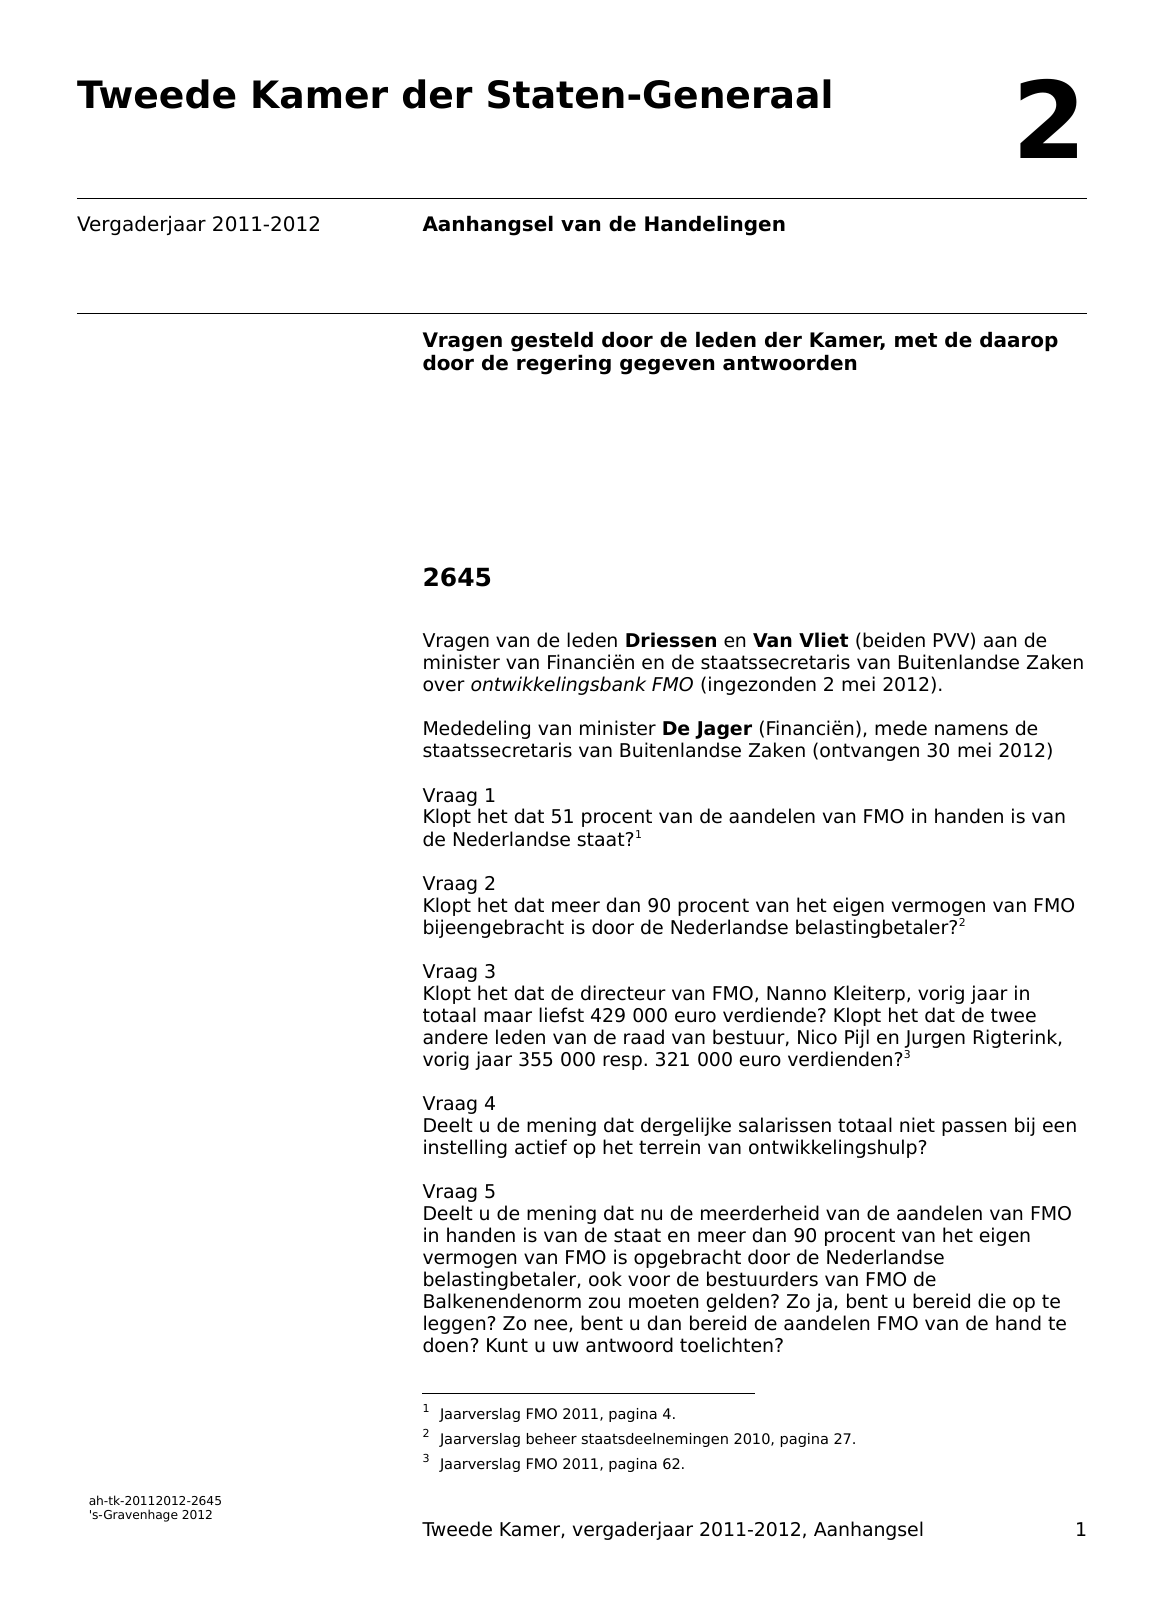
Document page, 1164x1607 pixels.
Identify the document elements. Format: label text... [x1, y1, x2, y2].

text 2645 [422, 563, 1087, 592]
text Deelt u de mening dat dergelijke salarissen totaal niet passen bij een instelling actief op het terrein van ontwikkelingshulp? [422, 1115, 1087, 1159]
table_cell Aanhangsel van de Handelingen [422, 199, 1087, 313]
text ah-tk-20112012-2645 [88, 1494, 323, 1508]
text Vraag 1 [422, 784, 1087, 806]
text Jaarverslag FMO 2011, pagina 62. [422, 1452, 1087, 1474]
table_header Tweede Kamer der Staten-Generaal [77, 59, 886, 198]
text Vraag 3 [422, 961, 1087, 983]
text Jaarverslag FMO 2011, pagina 4. [422, 1402, 1087, 1424]
table_cell Vragen gesteld door de leden der Kamer, met de daarop door de regering gegeven antwoorden [422, 314, 1087, 375]
text Vraag 5 [422, 1181, 1087, 1203]
text Klopt het dat 51 procent van de aandelen van FMO in handen is van de Nederlandse staat? [422, 806, 1087, 850]
text Vraag 4 [422, 1093, 1087, 1115]
text Vragen van de leden Driessen en Van Vliet (beiden PVV) aan de minister van Financiën en de staatssecretaris van Buitenlandse Zaken over ontwikkelingsbank FMO (ingezonden 2 mei 2012). [422, 630, 1087, 696]
table_cell [77, 314, 422, 375]
text Klopt het dat meer dan 90 procent van het eigen vermogen van FMO bijeengebracht is door de Nederlandse belastingbetaler? [422, 894, 1087, 938]
text Klopt het dat de directeur van FMO, Nanno Kleiterp, vorig jaar in totaal maar liefst 429 000 euro verdiende? Klopt het dat de twee andere leden van de raad van bestuur, Nico Pijl en Jurgen Rigterink, vorig jaar 355 000 resp. 321 000 euro verdienden? [422, 983, 1087, 1071]
text Jaarverslag beheer staatsdeelnemingen 2010, pagina 27. [422, 1427, 1087, 1449]
text Mededeling van minister De Jager (Financiën), mede namens de staatssecretaris van Buitenlandse Zaken (ontvangen 30 mei 2012) [422, 718, 1087, 762]
table_cell Vergaderjaar 2011-2012 [77, 199, 422, 313]
text Vraag 2 [422, 873, 1087, 894]
text 's-Gravenhage 2012 [88, 1508, 323, 1522]
table_header 2 [886, 59, 1087, 198]
text Deelt u de mening dat nu de meerderheid van de aandelen van FMO in handen is van de staat en meer dan 90 procent van het eigen vermogen van FMO is opgebracht door de Nederlandse belastingbetaler, ook voor de bestuurders van FMO de Balkenendenorm zou moeten gelden? Zo ja, bent u bereid die op te leggen? Zo nee, bent u dan bereid de aandelen FMO van de hand te doen? Kunt u uw antwoord toelichten? [422, 1203, 1087, 1357]
